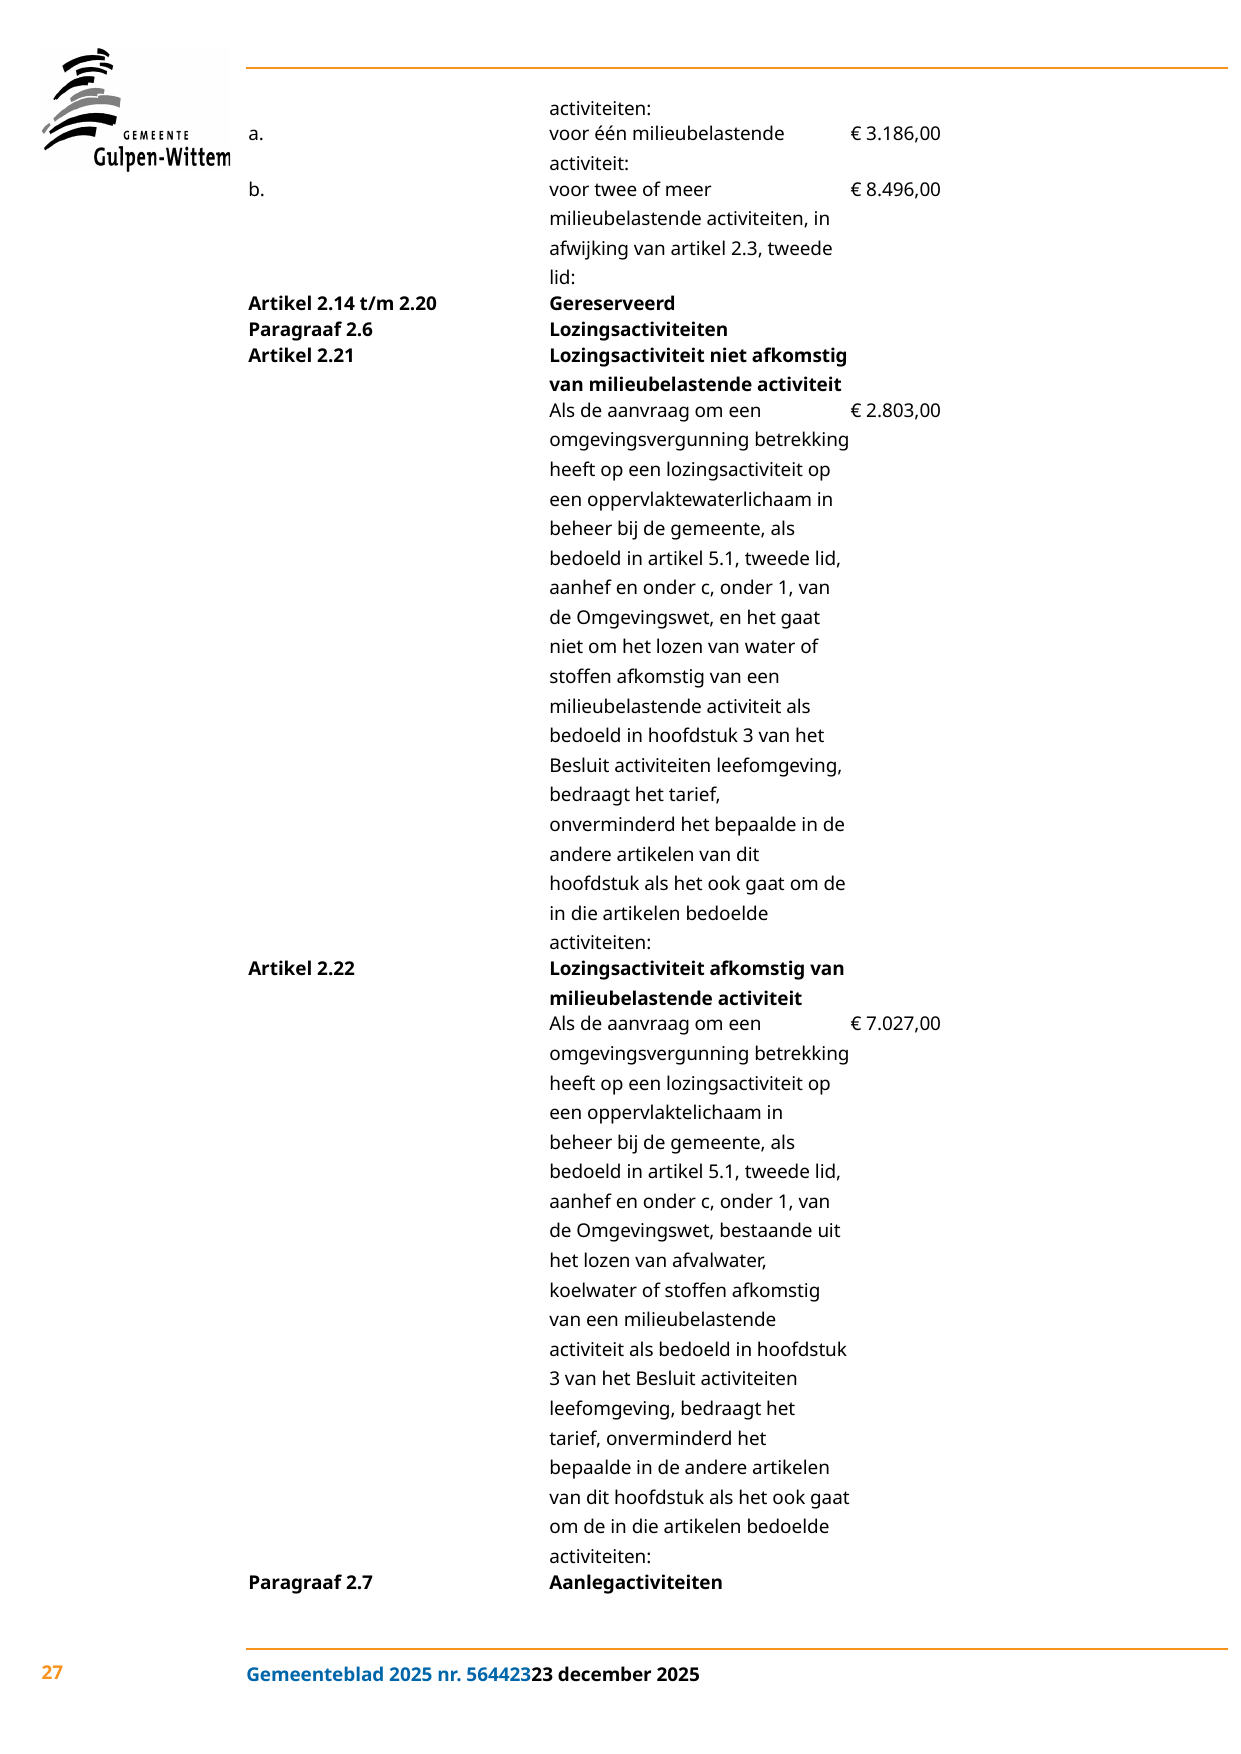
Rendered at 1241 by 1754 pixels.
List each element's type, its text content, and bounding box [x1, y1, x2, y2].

table_cell Paragraaf 2.7 [248, 1569, 549, 1594]
table_cell [850, 342, 1152, 397]
table_cell Lozingsactiviteit afkomstig van milieubelastende activiteit [549, 955, 850, 1011]
table_cell Lozingsactiviteit niet afkomstig van milieubelastende activiteit [549, 342, 850, 397]
table_cell Aanlegactiviteiten [549, 1569, 850, 1594]
table_cell Artikel 2.14 t/m 2.20 [248, 290, 549, 316]
table_cell [850, 290, 1152, 316]
table_cell voor twee of meer milieubelastende activiteiten, in afwijking van artikel 2.3, tweede lid: [549, 176, 850, 290]
table_cell [248, 397, 549, 955]
table_cell activiteiten: [549, 95, 850, 121]
table_cell Als de aanvraag om een omgevingsvergunning betrekking heeft op een lozingsactiviteit op een oppervlaktewaterlichaam in beheer bij de gemeente, als bedoeld in artikel 5.1, tweede lid, aanhef en onder c, onder 1, van de Omgevingswet, en het gaat niet om het lozen van water of stoffen afkomstig van een milieubelastende activiteit als bedoeld in hoofdstuk 3 van het Besluit activiteiten leefomgeving, bedraagt het tarief, onverminderd het bepaalde in de andere artikelen van dit hoofdstuk als het ook gaat om de in die artikelen bedoelde activiteiten: [549, 397, 850, 955]
table_cell [850, 955, 1152, 1011]
table_cell € 8.496,00 [850, 176, 1152, 290]
table_cell [850, 95, 1152, 121]
table_cell € 7.027,00 [850, 1011, 1152, 1569]
table_cell € 3.186,00 [850, 121, 1152, 176]
picture [41, 47, 231, 172]
table_cell Paragraaf 2.6 [248, 316, 549, 342]
table_cell voor één milieubelastende activiteit: [549, 121, 850, 176]
table_cell Lozingsactiviteiten [549, 316, 850, 342]
table_cell Artikel 2.22 [248, 955, 549, 1011]
table_cell b. [248, 176, 549, 290]
table_cell [850, 1569, 1152, 1594]
table_cell € 2.803,00 [850, 397, 1152, 955]
table_cell a. [248, 121, 549, 176]
table_cell [850, 316, 1152, 342]
table_cell [248, 1011, 549, 1569]
table_cell Artikel 2.21 [248, 342, 549, 397]
table_cell Gereserveerd [549, 290, 850, 316]
table_cell [248, 95, 549, 121]
table_cell Als de aanvraag om een omgevingsvergunning betrekking heeft op een lozingsactiviteit op een oppervlaktelichaam in beheer bij de gemeente, als bedoeld in artikel 5.1, tweede lid, aanhef en onder c, onder 1, van de Omgevingswet, bestaande uit het lozen van afvalwater, koelwater of stoffen afkomstig van een milieubelastende activiteit als bedoeld in hoofdstuk 3 van het Besluit activiteiten leefomgeving, bedraagt het tarief, onverminderd het bepaalde in de andere artikelen van dit hoofdstuk als het ook gaat om de in die artikelen bedoelde activiteiten: [549, 1011, 850, 1569]
